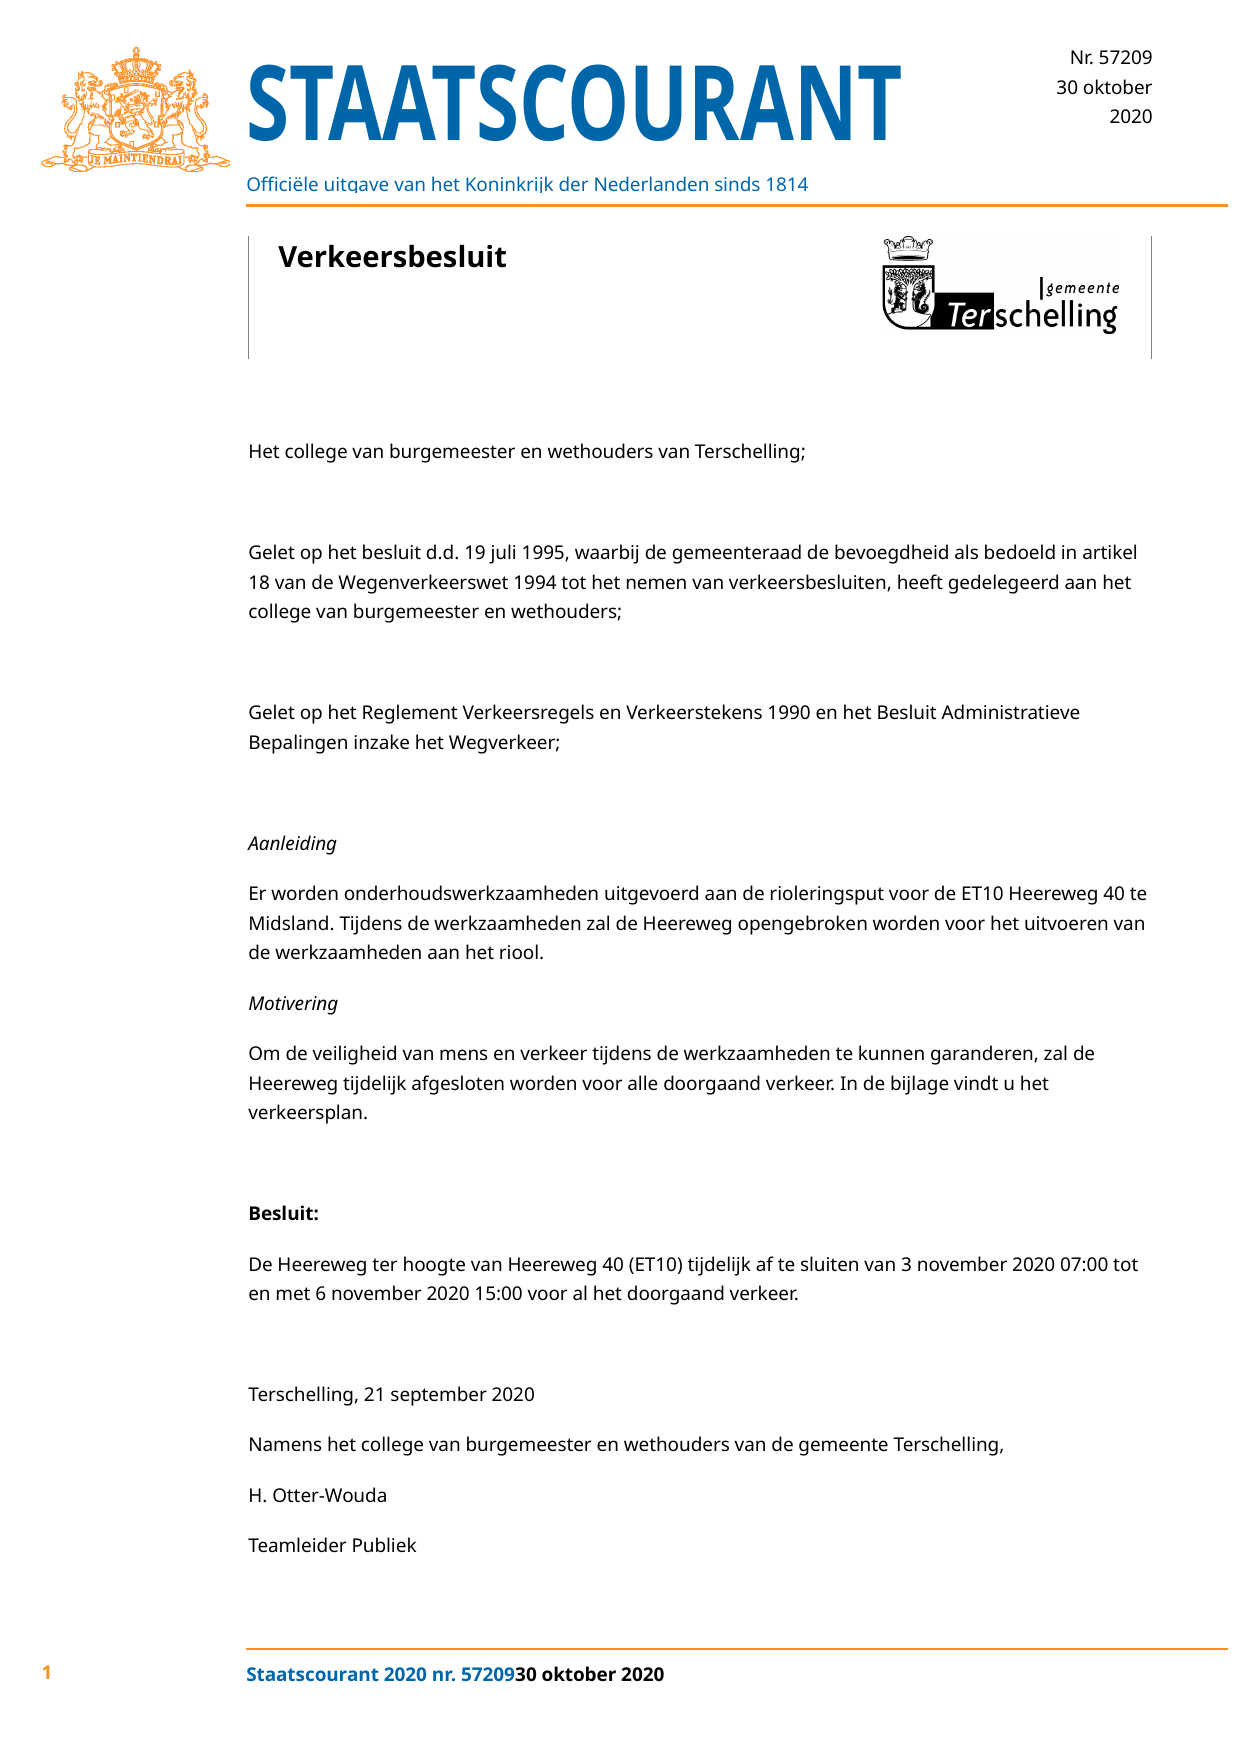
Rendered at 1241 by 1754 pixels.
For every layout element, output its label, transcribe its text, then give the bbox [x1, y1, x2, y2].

text Het college van burgemeester en wethouders van Terschelling; [248, 439, 1152, 464]
text Besluit: [248, 1200, 1152, 1226]
text De Heereweg ter hoogte van Heereweg 40 (ET10) tijdelijk af te sluiten van 3 november 2020 07:00 tot en met 6 november 2020 15:00 voor al het doorgaand verkeer. [248, 1251, 1152, 1306]
text Aanleiding [248, 830, 1152, 856]
text Terschelling, 21 september 2020 [248, 1381, 1152, 1407]
text H. Otter-Wouda [248, 1482, 1152, 1508]
text Motivering [248, 990, 1152, 1016]
text Gelet op het besluit d.d. 19 juli 1995, waarbij de gemeenteraad de bevoegdheid als bedoeld in artikel 18 van de Wegenverkeerswet 1994 tot het nemen van verkeersbesluiten, heeft gedelegeerd aan het college van burgemeester en wethouders; [248, 539, 1152, 624]
text Om de veiligheid van mens en verkeer tijdens de werkzaamheden te kunnen garanderen, zal de Heereweg tijdelijk afgesloten worden voor alle doorgaand verkeer. In de bijlage vindt u het verkeersplan. [248, 1040, 1152, 1125]
picture [882, 236, 1119, 334]
text Gelet op het Reglement Verkeersregels en Verkeerstekens 1990 en het Besluit Administratieve Bepalingen inzake het Wegverkeer; [248, 699, 1152, 755]
table_header Verkeersbesluit [249, 236, 850, 359]
table_header [850, 236, 1151, 359]
text Namens het college van burgemeester en wethouders van de gemeente Terschelling, [248, 1432, 1152, 1457]
text Teamleider Publiek [248, 1532, 1152, 1558]
text Er worden onderhoudswerkzaamheden uitgevoerd aan de rioleringsput voor de ET10 Heereweg 40 te Midsland. Tijdens de werkzaamheden zal de Heereweg opengebroken worden voor het uitvoeren van de werkzaamheden aan het riool. [248, 880, 1152, 965]
picture [41, 47, 231, 172]
